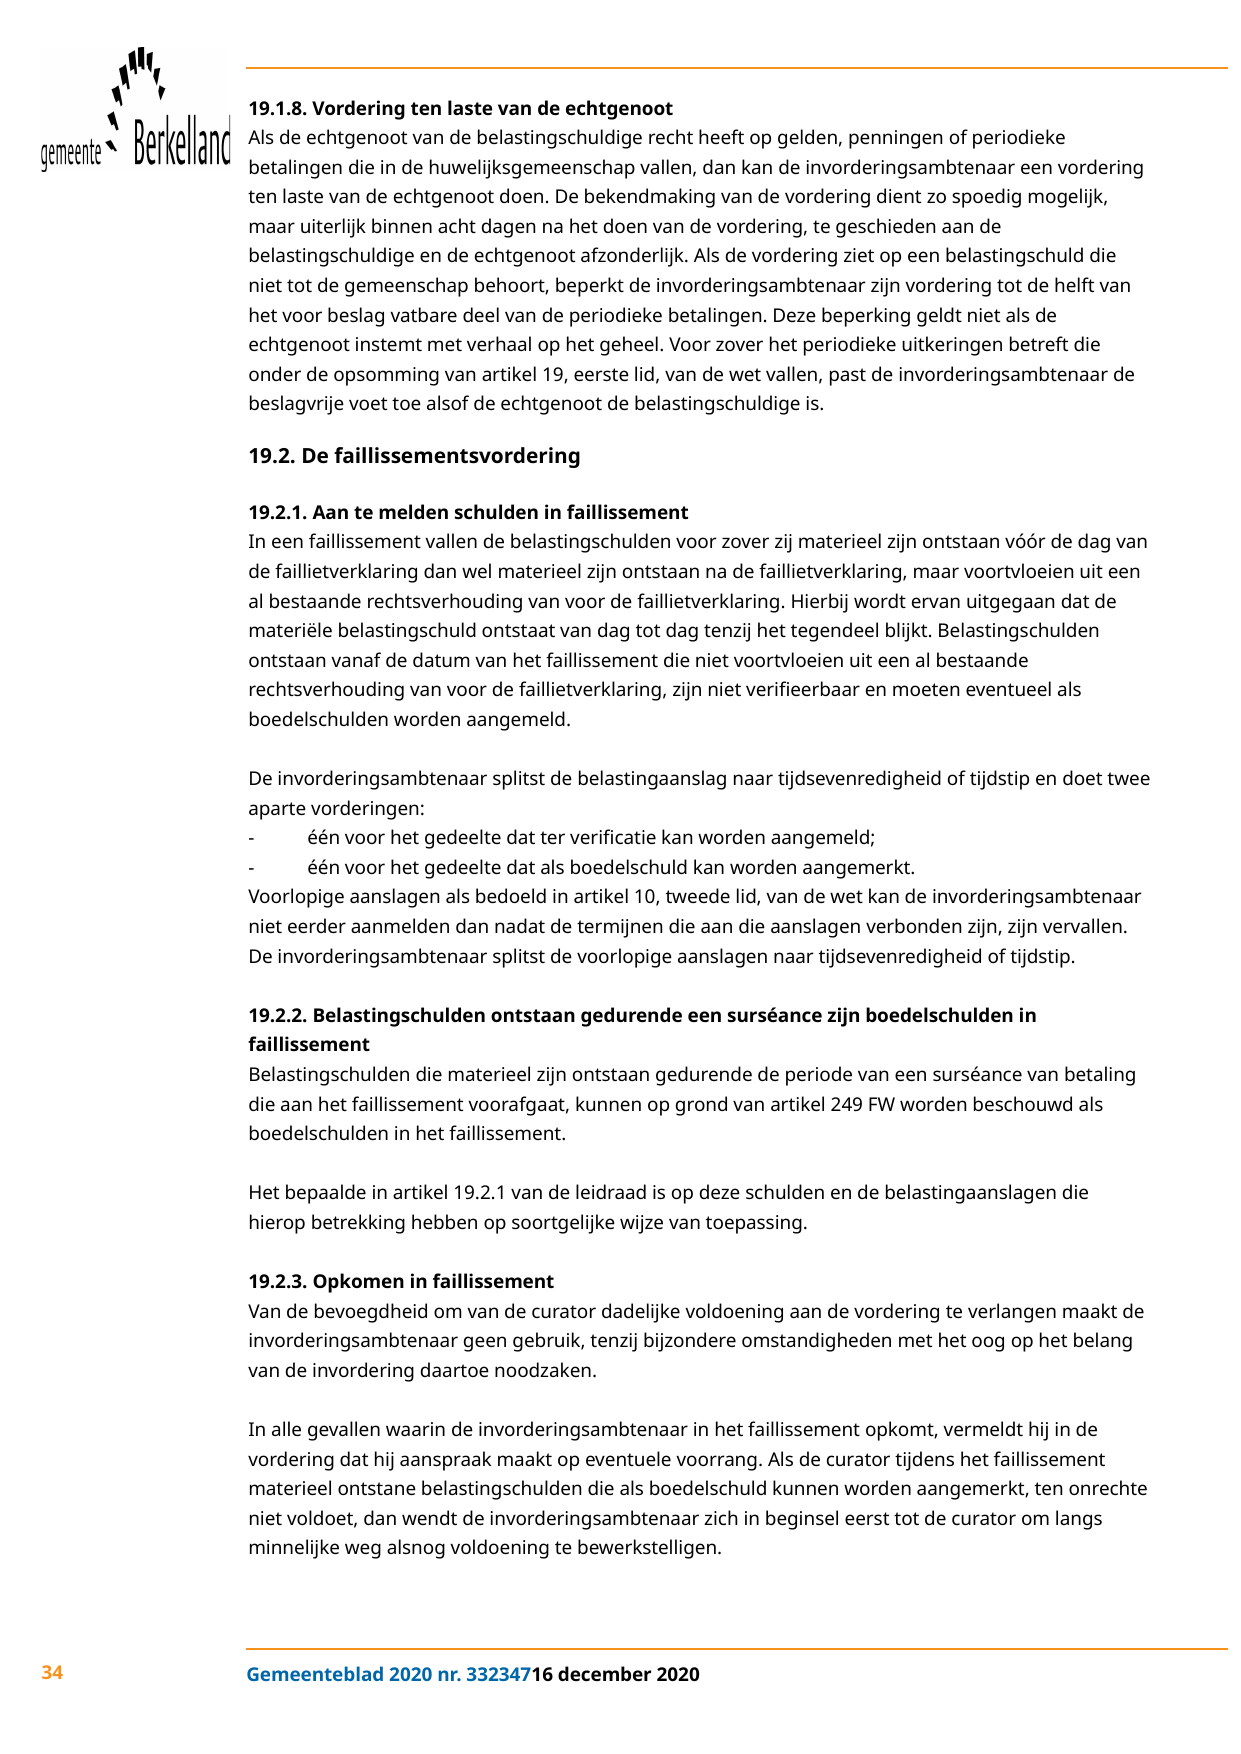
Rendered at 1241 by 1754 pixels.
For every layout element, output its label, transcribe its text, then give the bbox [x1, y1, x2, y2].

list één voor het gedeelte dat als boedelschuld kan worden aangemerkt. [248, 854, 1152, 880]
text 19.2.1. Aan te melden schulden in faillissement [248, 499, 1152, 525]
text Van de bevoegdheid om van de curator dadelijke voldoening aan de vordering te verlangen maakt de invorderingsambtenaar geen gebruik, tenzij bijzondere omstandigheden met het oog op het belang van de invordering daartoe noodzaken. [248, 1298, 1152, 1383]
text Voorlopige aanslagen als bedoeld in artikel 10, tweede lid, van de wet kan de invorderingsambtenaar niet eerder aanmelden dan nadat de termijnen die aan die aanslagen verbonden zijn, zijn vervallen. De invorderingsambtenaar splitst de voorlopige aanslagen naar tijdsevenredigheid of tijdstip. [248, 884, 1152, 968]
text De invorderingsambtenaar splitst de belastingaanslag naar tijdsevenredigheid of tijdstip en doet twee aparte vorderingen: [248, 765, 1152, 821]
text 19.2.2. Belastingschulden ontstaan gedurende een surséance zijn boedelschulden in faillissement [248, 1002, 1152, 1057]
picture [41, 47, 231, 172]
text Belastingschulden die materieel zijn ontstaan gedurende de periode van een surséance van betaling die aan het faillissement voorafgaat, kunnen op grond van artikel 249 FW worden beschouwd als boedelschulden in het faillissement. [248, 1061, 1152, 1146]
text Het bepaalde in artikel 19.2.1 van de leidraad is op deze schulden en de belastingaanslagen die hierop betrekking hebben op soortgelijke wijze van toepassing. [248, 1179, 1152, 1235]
text 19.1.8. Vordering ten laste van de echtgenoot [248, 95, 1152, 121]
list één voor het gedeelte dat ter verificatie kan worden aangemeld; [248, 824, 1152, 850]
text 19.2. De faillissementsvordering [248, 441, 1152, 469]
text 19.2.3. Opkomen in faillissement [248, 1268, 1152, 1294]
text Als de echtgenoot van de belastingschuldige recht heeft op gelden, penningen of periodieke betalingen die in de huwelijksgemeenschap vallen, dan kan de invorderingsambtenaar een vordering ten laste van de echtgenoot doen. De bekendmaking van de vordering dient zo spoedig mogelijk, maar uiterlijk binnen acht dagen na het doen van de vordering, te geschieden aan de belastingschuldige en de echtgenoot afzonderlijk. Als de vordering ziet op een belastingschuld die niet tot de gemeenschap behoort, beperkt de invorderingsambtenaar zijn vordering tot de helft van het voor beslag vatbare deel van de periodieke betalingen. Deze beperking geldt niet als de echtgenoot instemt met verhaal op het geheel. Voor zover het periodieke uitkeringen betreft die onder de opsomming van artikel 19, eerste lid, van de wet vallen, past de invorderingsambtenaar de beslagvrije voet toe alsof de echtgenoot de belastingschuldige is. [248, 124, 1152, 416]
text In alle gevallen waarin de invorderingsambtenaar in het faillissement opkomt, vermeldt hij in de vordering dat hij aanspraak maakt op eventuele voorrang. Als de curator tijdens het faillissement materieel ontstane belastingschulden die als boedelschuld kunnen worden aangemerkt, ten onrechte niet voldoet, dan wendt de invorderingsambtenaar zich in beginsel eerst tot de curator om langs minnelijke weg alsnog voldoening te bewerkstelligen. [248, 1416, 1152, 1560]
text In een faillissement vallen de belastingschulden voor zover zij materieel zijn ontstaan vóór de dag van de faillietverklaring dan wel materieel zijn ontstaan na de faillietverklaring, maar voortvloeien uit een al bestaande rechtsverhouding van voor de faillietverklaring. Hierbij wordt ervan uitgegaan dat de materiële belastingschuld ontstaat van dag tot dag tenzij het tegendeel blijkt. Belastingschulden ontstaan vanaf de datum van het faillissement die niet voortvloeien uit een al bestaande rechtsverhouding van voor de faillietverklaring, zijn niet verifieerbaar en moeten eventueel als boedelschulden worden aangemeld. [248, 529, 1152, 732]
